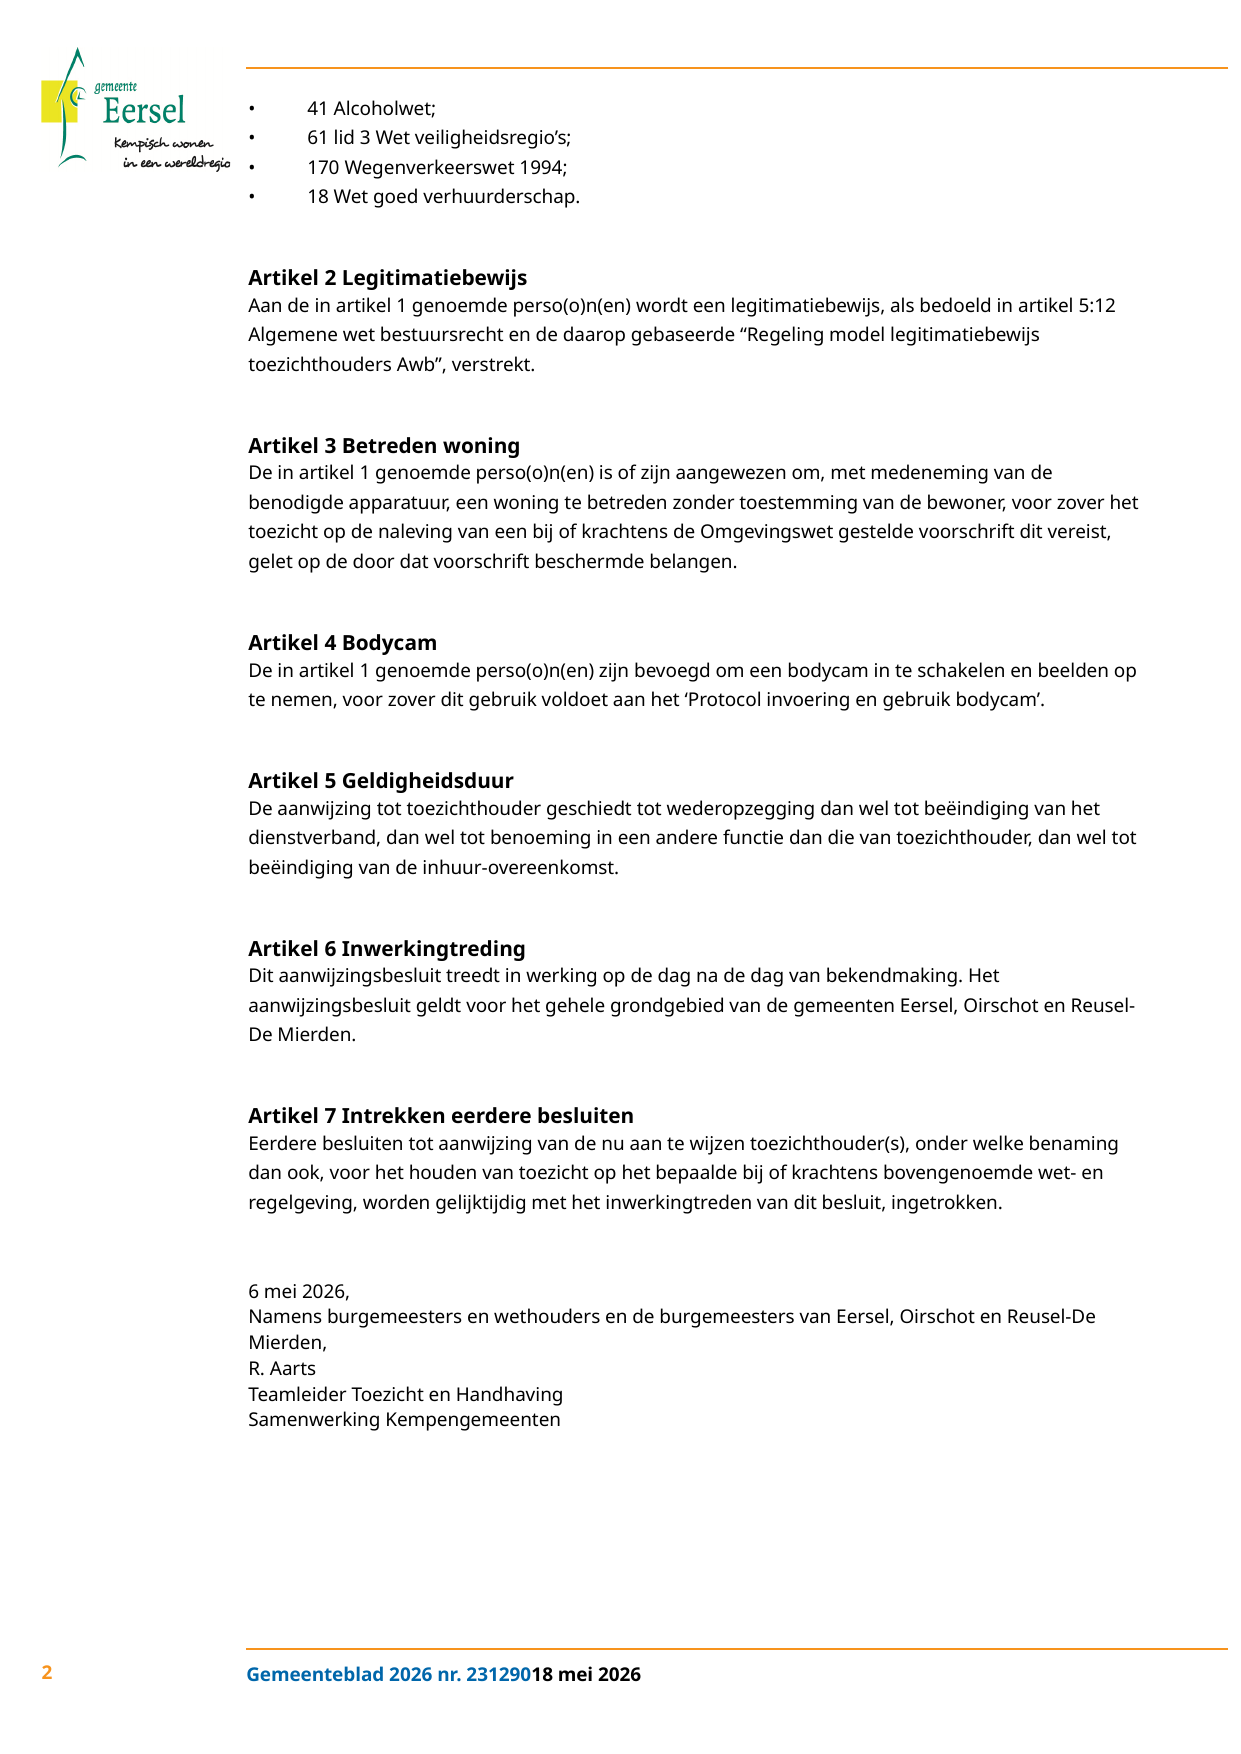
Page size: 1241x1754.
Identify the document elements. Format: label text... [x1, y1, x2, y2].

list 61 lid 3 Wet veiligheidsregio’s; [248, 124, 1152, 150]
text Samenwerking Kempengemeenten [248, 1407, 1152, 1432]
list 18 Wet goed verhuurderschap. [248, 183, 1152, 209]
text Artikel 6 Inwerkingtreding [248, 934, 1152, 962]
text Eerdere besluiten tot aanwijzing van de nu aan te wijzen toezichthouder(s), onder welke benaming dan ook, voor het houden van toezicht op het bepaalde bij of krachtens bovengenoemde wet- en regelgeving, worden gelijktijdig met het inwerkingtreden van dit besluit, ingetrokken. [248, 1130, 1152, 1215]
text Aan de in artikel 1 genoemde perso(o)n(en) wordt een legitimatiebewijs, als bedoeld in artikel 5:12 Algemene wet bestuursrecht en de daarop gebaseerde “Regeling model legitimatiebewijs toezichthouders Awb”, verstrekt. [248, 292, 1152, 377]
text De in artikel 1 genoemde perso(o)n(en) zijn bevoegd om een bodycam in te schakelen en beelden op te nemen, voor zover dit gebruik voldoet aan het ‘Protocol invoering en gebruik bodycam’. [248, 657, 1152, 712]
text Dit aanwijzingsbesluit treedt in werking op de dag na de dag van bekendmaking. Het aanwijzingsbesluit geldt voor het gehele grondgebied van de gemeenten Eersel, Oirschot en Reusel-De Mierden. [248, 962, 1152, 1047]
text R. Aarts [248, 1355, 1152, 1381]
list 41 Alcoholwet; [248, 95, 1152, 121]
text Artikel 7 Intrekken eerdere besluiten [248, 1102, 1152, 1130]
text De aanwijzing tot toezichthouder geschiedt tot wederopzegging dan wel tot beëindiging van het dienstverband, dan wel tot benoeming in een andere functie dan die van toezichthouder, dan wel tot beëindiging van de inhuur-overeenkomst. [248, 795, 1152, 880]
text Artikel 2 Legitimatiebewijs [248, 263, 1152, 292]
text De in artikel 1 genoemde perso(o)n(en) is of zijn aangewezen om, met medeneming van de benodigde apparatuur, een woning te betreden zonder toestemming van de bewoner, voor zover het toezicht op de naleving van een bij of krachtens de Omgevingswet gestelde voorschrift dit vereist, gelet op de door dat voorschrift beschermde belangen. [248, 459, 1152, 574]
text Artikel 5 Geldigheidsduur [248, 766, 1152, 795]
text 6 mei 2026, [248, 1278, 1152, 1304]
text Namens burgemeesters en wethouders en de burgemeesters van Eersel, Oirschot en Reusel-De Mierden, [248, 1304, 1152, 1355]
picture [41, 47, 231, 172]
text Artikel 3 Betreden woning [248, 431, 1152, 459]
text Artikel 4 Bodycam [248, 628, 1152, 657]
list 170 Wegenverkeerswet 1994; [248, 154, 1152, 180]
text Teamleider Toezicht en Handhaving [248, 1381, 1152, 1407]
